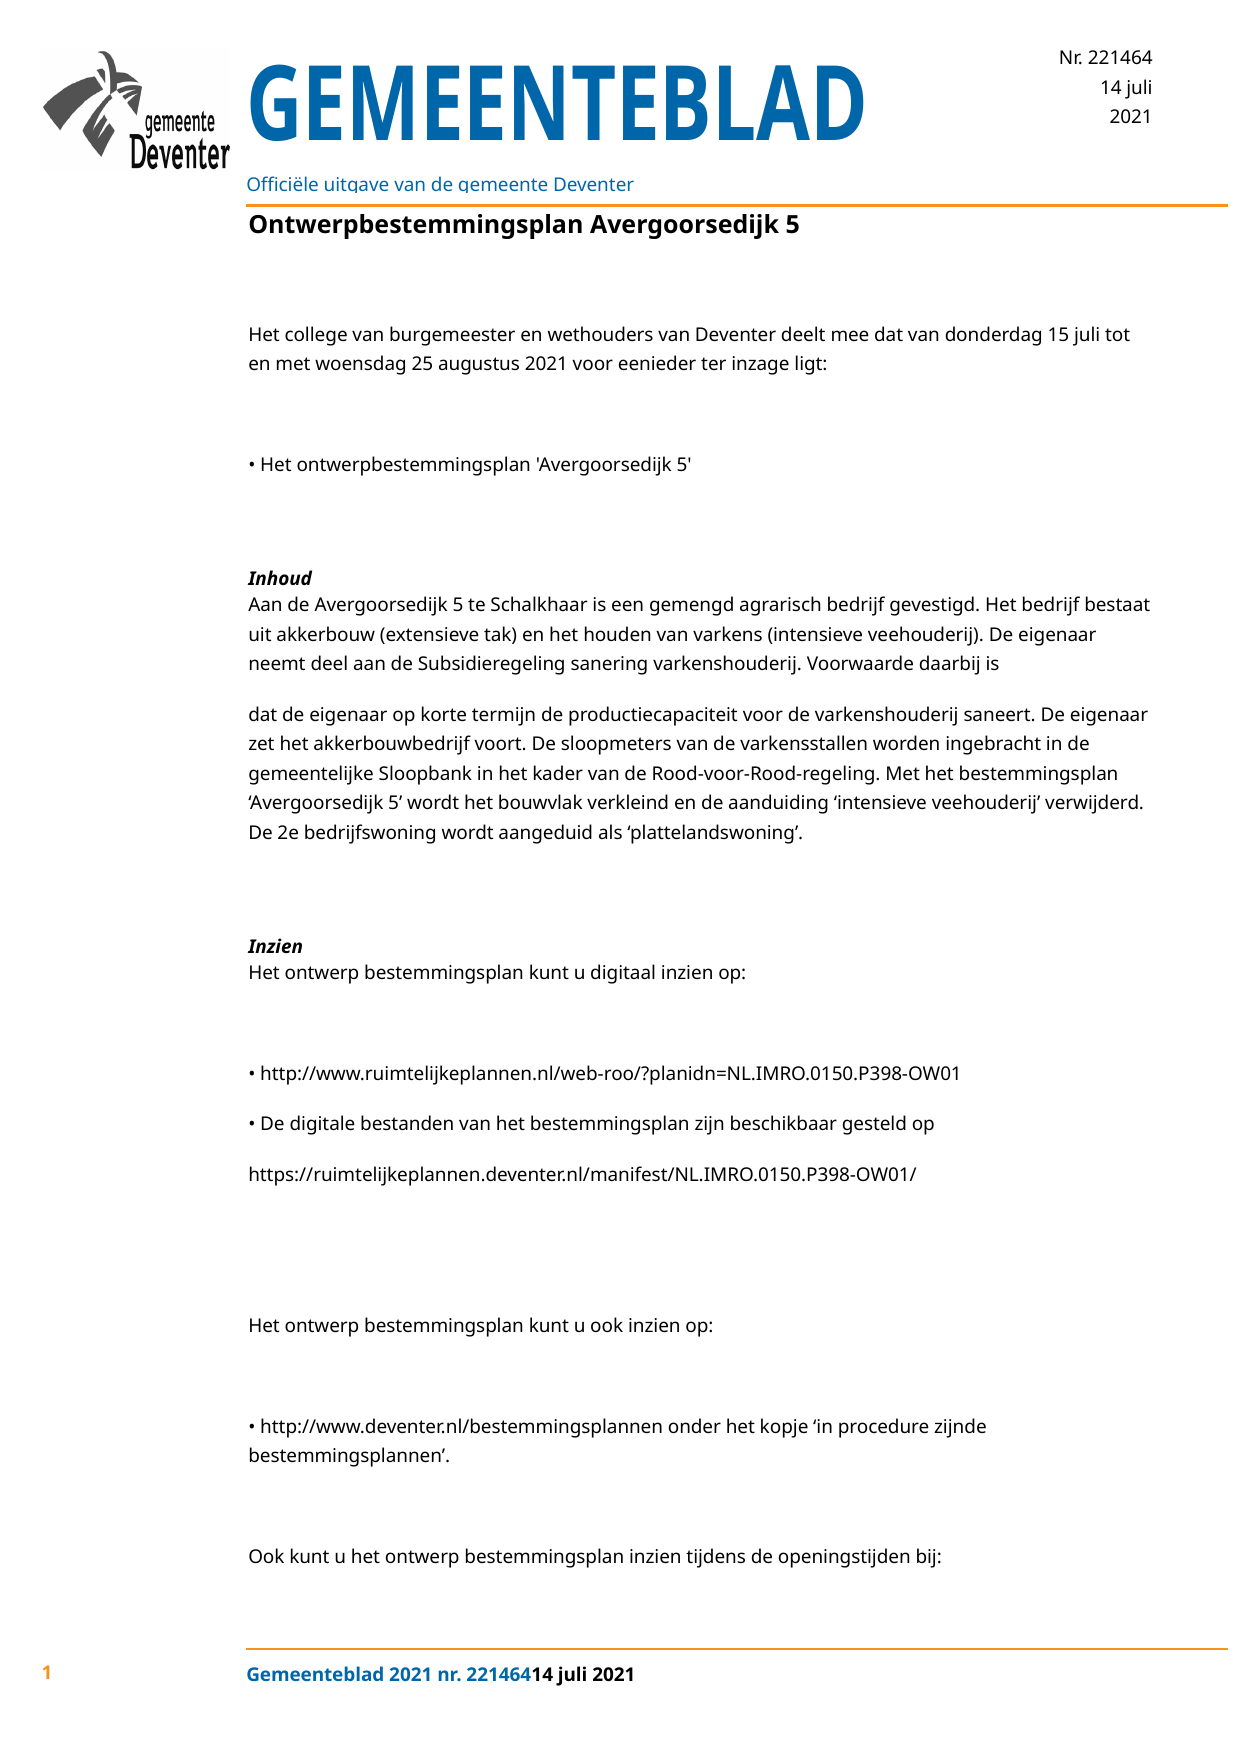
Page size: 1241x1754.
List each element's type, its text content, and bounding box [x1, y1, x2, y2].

text Inhoud [248, 566, 1152, 591]
picture [41, 47, 231, 172]
text • Het ontwerpbestemmingsplan 'Avergoorsedijk 5' [248, 451, 1152, 477]
text Het ontwerp bestemmingsplan kunt u digitaal inzien op: [248, 959, 1152, 985]
text • De digitale bestanden van het bestemmingsplan zijn beschikbaar gesteld op [248, 1111, 1152, 1136]
text dat de eigenaar op korte termijn de productiecapaciteit voor de varkenshouderij saneert. De eigenaar zet het akkerbouwbedrijf voort. De sloopmeters van de varkensstallen worden ingebracht in de gemeentelijke Sloopbank in het kader van de Rood-voor-Rood-regeling. Met het bestemmingsplan ‘Avergoorsedijk 5’ wordt het bouwvlak verkleind en de aanduiding ‘intensieve veehouderij’ verwijderd. De 2e bedrijfswoning wordt aangeduid als ‘plattelandswoning’. [248, 701, 1152, 845]
text https://ruimtelijkeplannen.deventer.nl/manifest/NL.IMRO.0150.P398-OW01/ [248, 1161, 1152, 1187]
text Ook kunt u het ontwerp bestemmingsplan inzien tijdens de openingstijden bij: [248, 1543, 1152, 1569]
text Aan de Avergoorsedijk 5 te Schalkhaar is een gemengd agrarisch bedrijf gevestigd. Het bedrijf bestaat uit akkerbouw (extensieve tak) en het houden van varkens (intensieve veehouderij). De eigenaar neemt deel aan de Subsidieregeling sanering varkenshouderij. Voorwaarde daarbij is [248, 591, 1152, 676]
text • http://www.deventer.nl/bestemmingsplannen onder het kopje ‘in procedure zijnde bestemmingsplannen’. [248, 1413, 1152, 1468]
text Ontwerpbestemmingsplan Avergoorsedijk 5 [248, 207, 1152, 241]
text Het college van burgemeester en wethouders van Deventer deelt mee dat van donderdag 15 juli tot en met woensdag 25 augustus 2021 voor eenieder ter inzage ligt: [248, 321, 1152, 376]
text • http://www.ruimtelijkeplannen.nl/web-roo/?planidn=NL.IMRO.0150.P398-OW01 [248, 1060, 1152, 1086]
text Inzien [248, 933, 1152, 959]
text Het ontwerp bestemmingsplan kunt u ook inzien op: [248, 1312, 1152, 1338]
